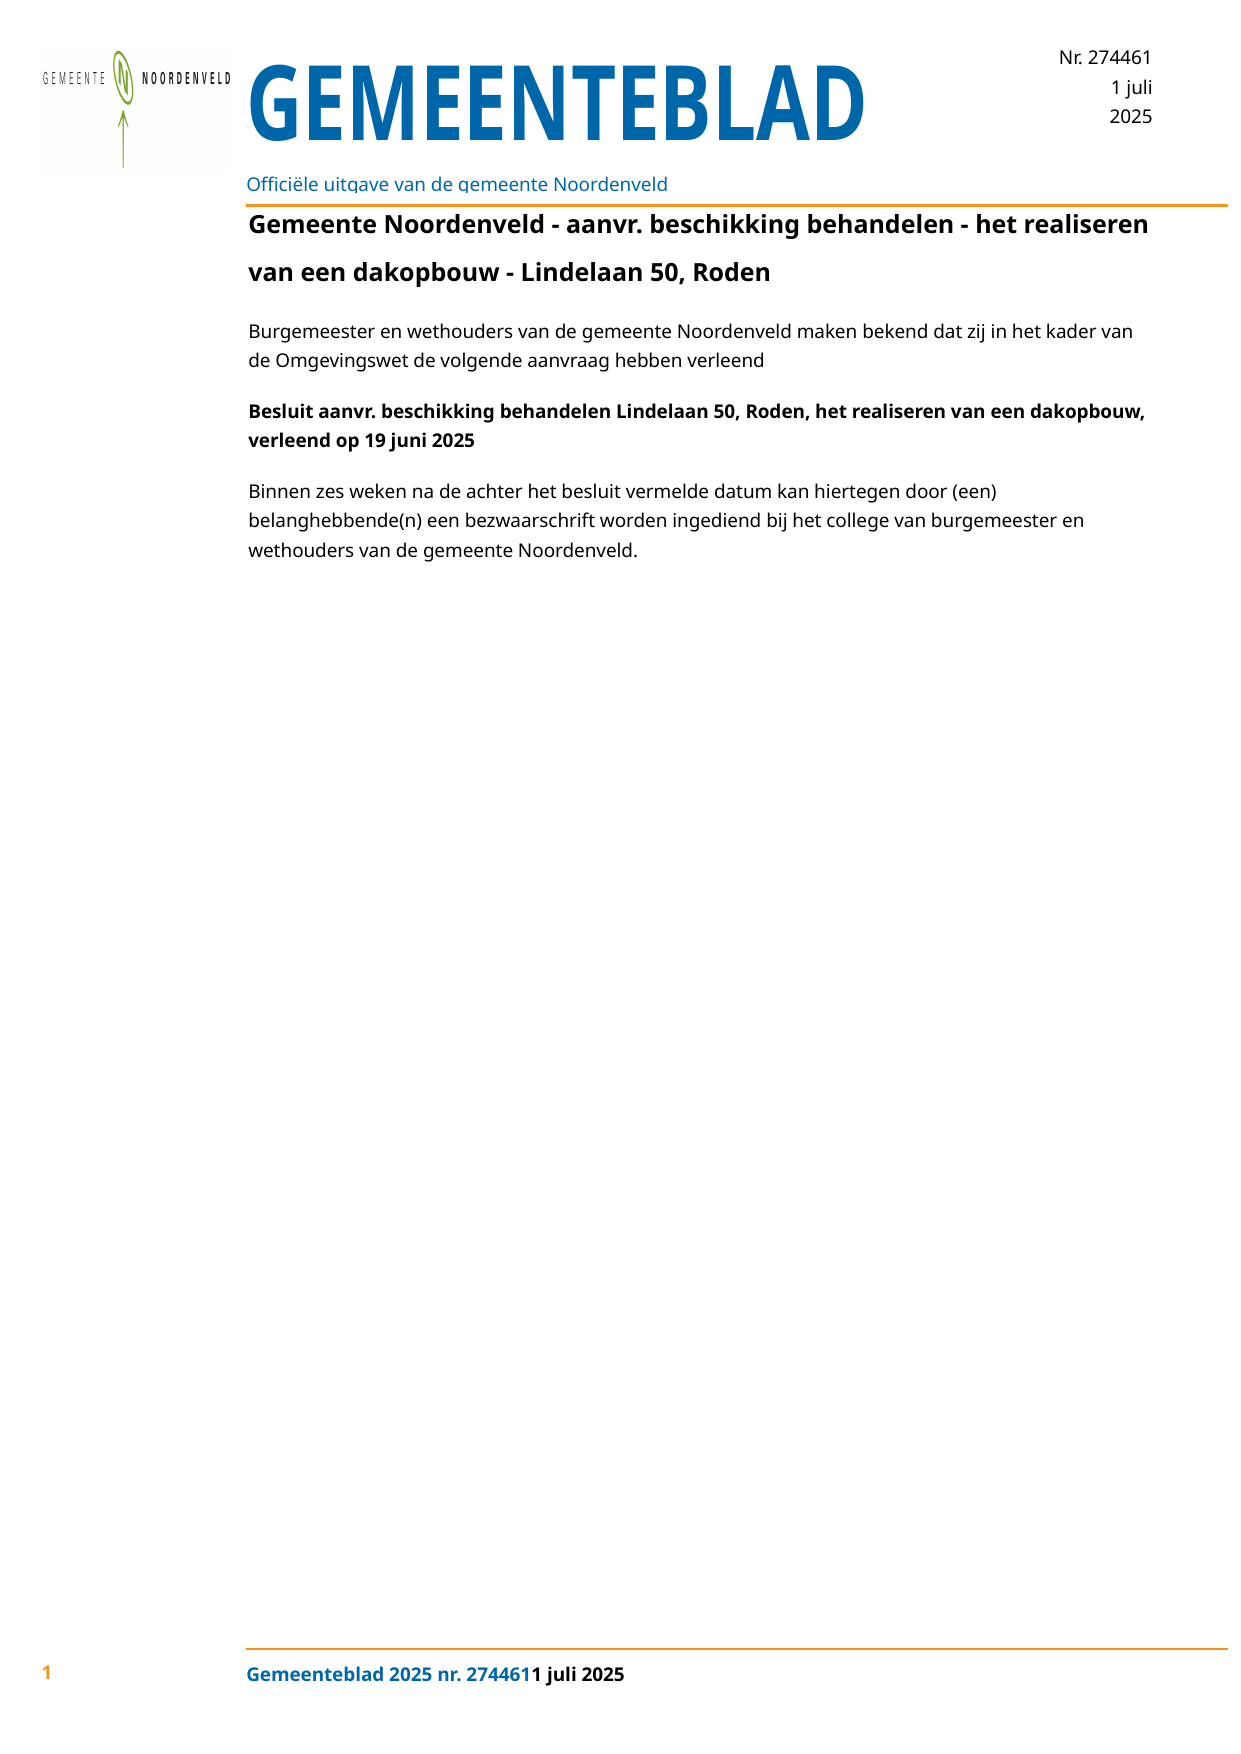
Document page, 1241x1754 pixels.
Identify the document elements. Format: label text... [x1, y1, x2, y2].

text Burgemeester en wethouders van de gemeente Noordenveld maken bekend dat zij in het kader van de Omgevingswet de volgende aanvraag hebben verleend [248, 318, 1152, 373]
picture [41, 47, 231, 172]
text Binnen zes weken na de achter het besluit vermelde datum kan hiertegen door (een) belanghebbende(n) een bezwaarschrift worden ingediend bij het college van burgemeester en wethouders van de gemeente Noordenveld. [248, 478, 1152, 563]
text Gemeente Noordenveld - aanvr. beschikking behandelen - het realiseren van een dakopbouw - Lindelaan 50, Roden [248, 207, 1152, 288]
text Besluit aanvr. beschikking behandelen Lindelaan 50, Roden, het realiseren van een dakopbouw, verleend op 19 juni 2025 [248, 398, 1152, 453]
